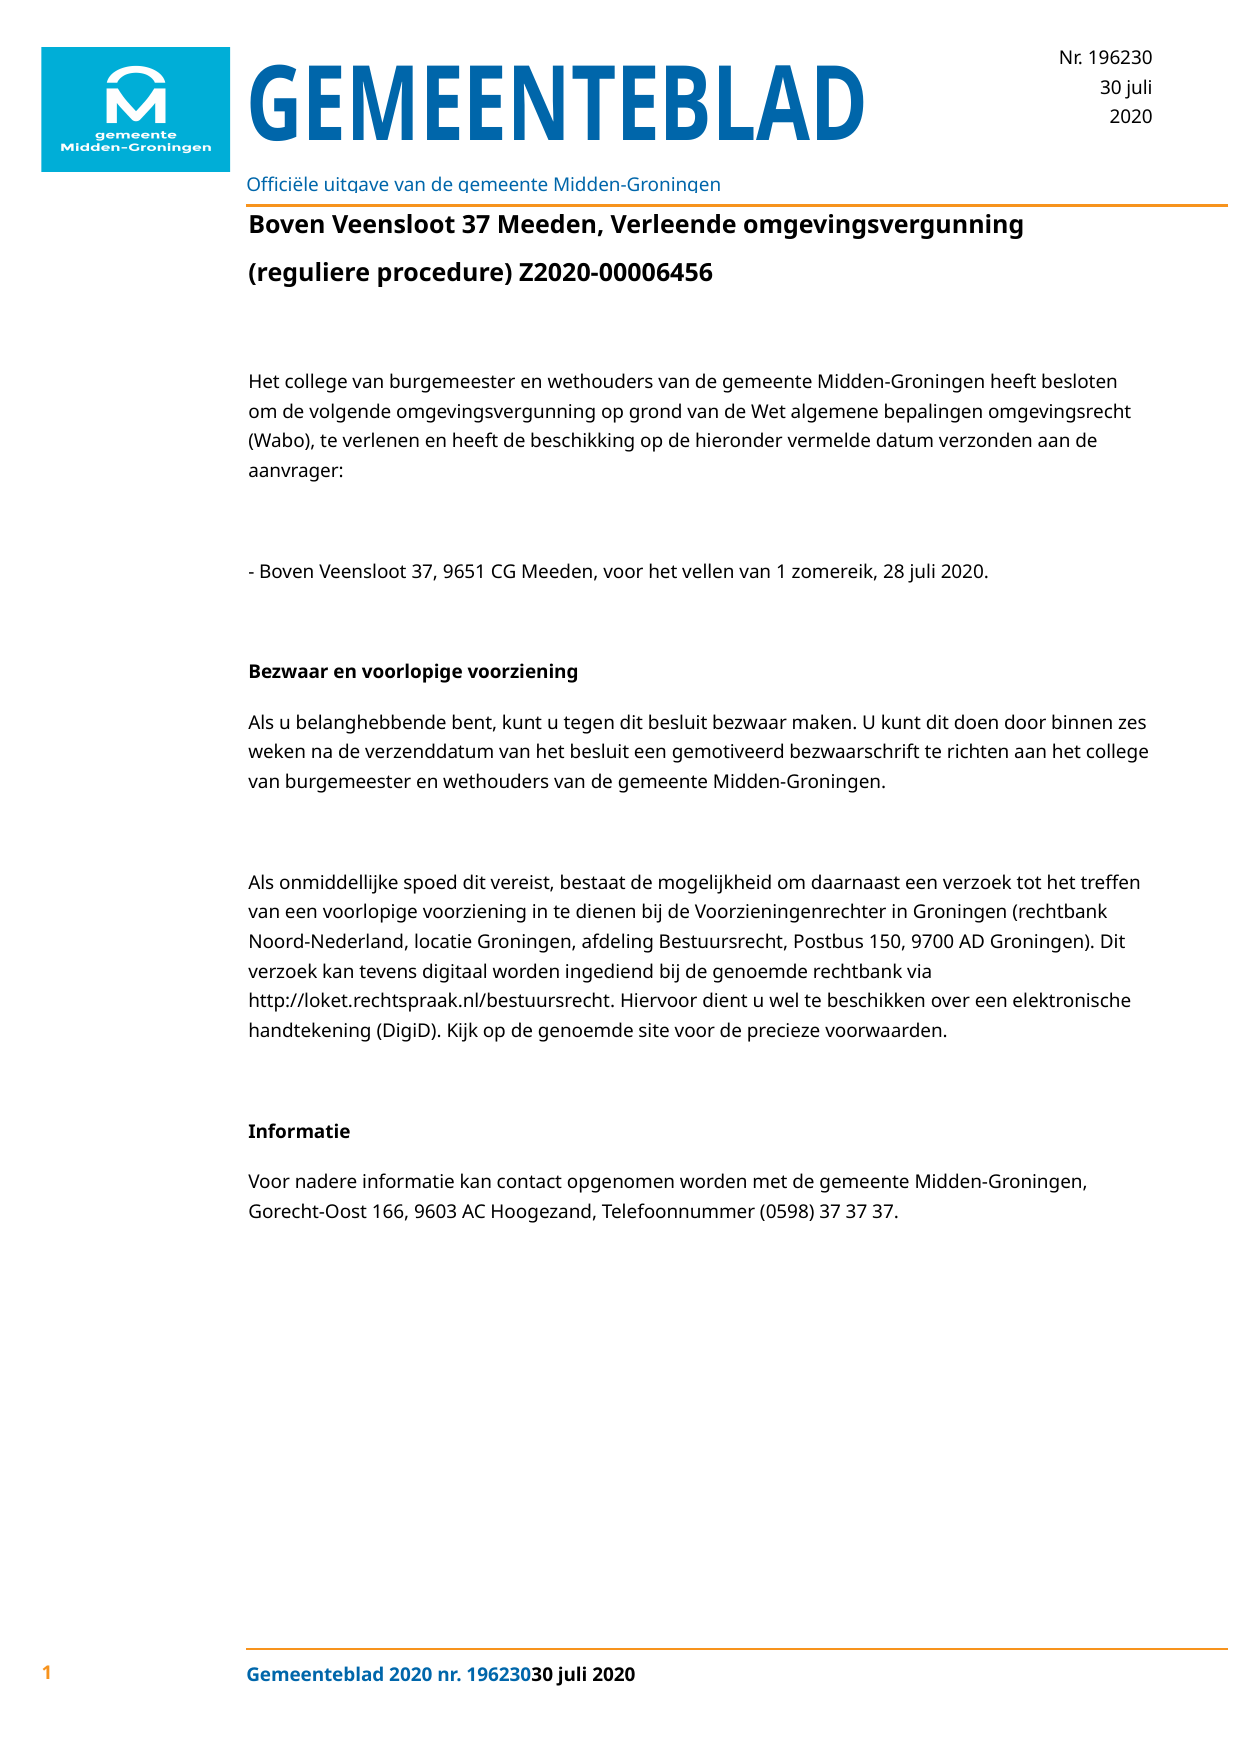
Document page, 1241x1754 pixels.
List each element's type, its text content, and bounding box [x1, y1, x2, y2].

text Informatie [248, 1118, 1152, 1144]
text Boven Veensloot 37 Meeden, Verleende omgevingsvergunning (reguliere procedure) Z2020-00006456 [248, 207, 1152, 288]
picture [184, 146, 190, 153]
picture [108, 66, 164, 82]
text Als onmiddellijke spoed dit vereist, bestaat de mogelijkheid om daarnaast een verzoek tot het treffen van een voorlopige voorziening in te dienen bij de Voorzieningenrechter in Groningen (rechtbank Noord-Nederland, locatie Groningen, afdeling Bestuursrecht, Postbus 150, 9700 AD Groningen). Dit verzoek kan tevens digitaal worden ingediend bij de genoemde rechtbank via http://loket.rechtspraak.nl/bestuursrecht. Hiervoor dient u wel te beschikken over een elektronische handtekening (DigiD). Kijk op de genoemde site voor de precieze voorwaarden. [248, 869, 1152, 1043]
picture [107, 89, 165, 122]
text Bezwaar en voorlopige voorziening [248, 659, 1152, 684]
text Het college van burgemeester en wethouders van de gemeente Midden-Groningen heeft besloten om de volgende omgevingsvergunning op grond van de Wet algemene bepalingen omgevingsrecht (Wabo), te verlenen en heeft de beschikking op de hieronder vermelde datum verzonden aan de aanvrager: [248, 368, 1152, 483]
text - Boven Veensloot 37, 9651 CG Meeden, voor het vellen van 1 zomereik, 28 juli 2020. [248, 558, 1152, 584]
text Voor nadere informatie kan contact opgenomen worden met de gemeente Midden-Groningen, Gorecht-Oost 166, 9603 AC Hoogezand, Telefoonnummer (0598) 37 37 37. [248, 1168, 1152, 1224]
text Als u belanghebbende bent, kunt u tegen dit besluit bezwaar maken. U kunt dit doen door binnen zes weken na de verzenddatum van het besluit een gemotiveerd bezwaarschrift te richten aan het college van burgemeester en wethouders van de gemeente Midden-Groningen. [248, 709, 1152, 794]
